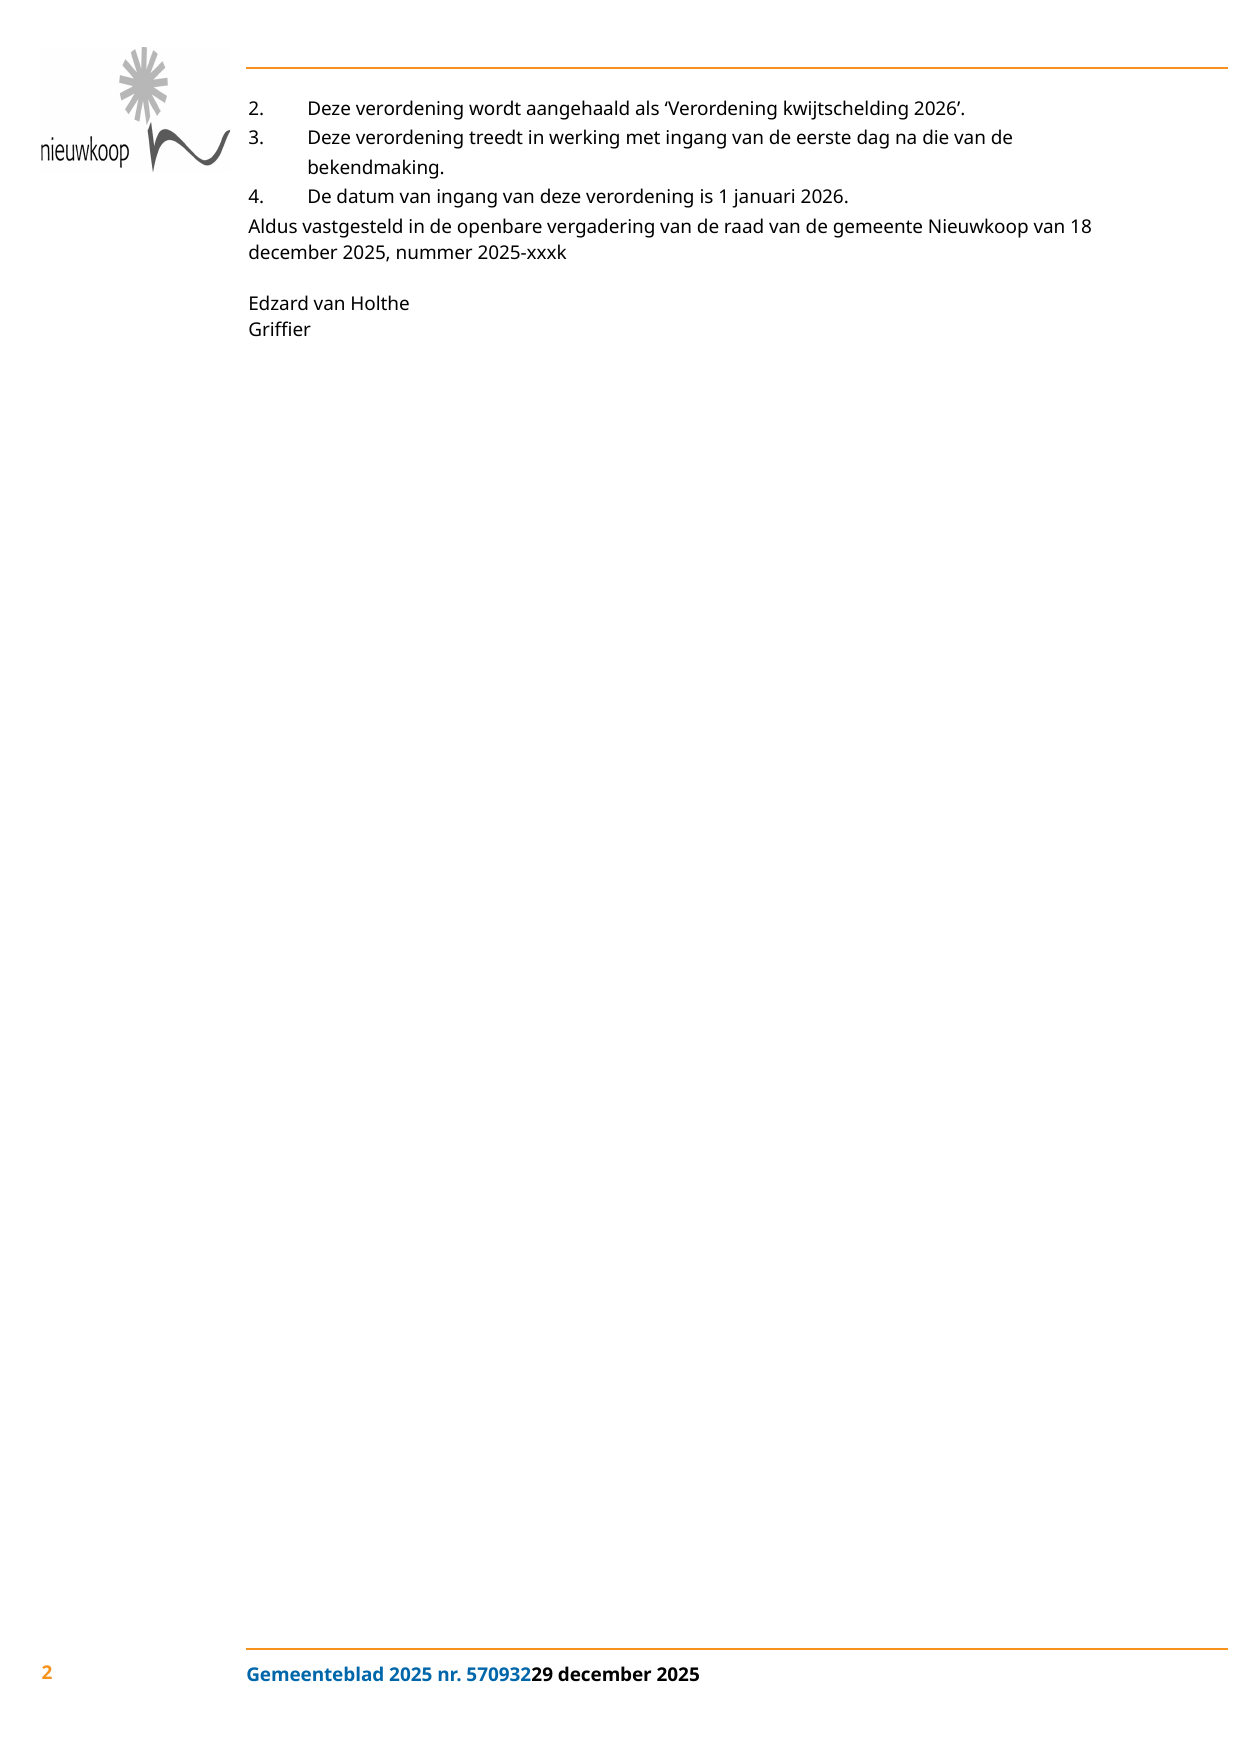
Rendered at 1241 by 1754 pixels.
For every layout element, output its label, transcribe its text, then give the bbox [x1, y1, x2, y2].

picture [41, 47, 231, 172]
text Aldus vastgesteld in de openbare vergadering van de raad van de gemeente Nieuwkoop van 18 december 2025, nummer 2025-xxxk [248, 213, 1152, 264]
list Deze verordening wordt aangehaald als ‘Verordening kwijtschelding 2026’. [248, 95, 1152, 121]
text Edzard van Holthe [248, 290, 1152, 316]
list Deze verordening treedt in werking met ingang van de eerste dag na die van de bekendmaking. [248, 124, 1152, 180]
list De datum van ingang van deze verordening is 1 januari 2026. [248, 183, 1152, 209]
text Griffier [248, 316, 1152, 342]
